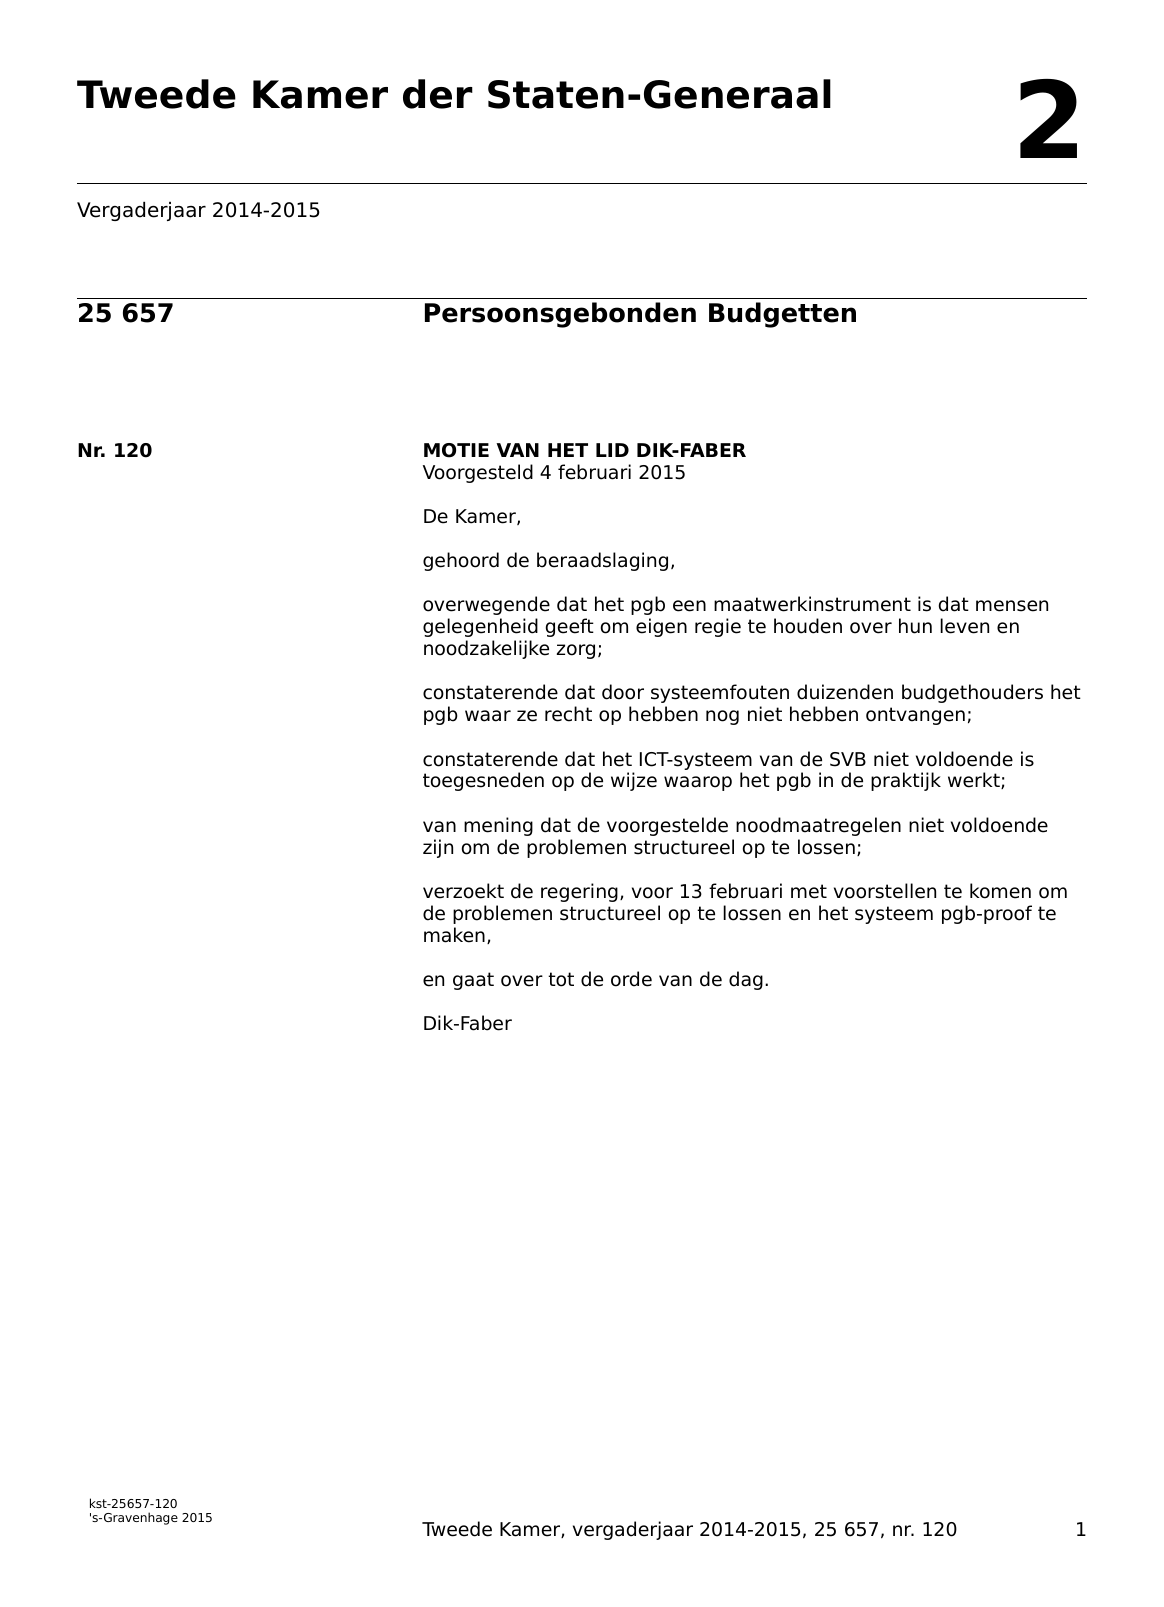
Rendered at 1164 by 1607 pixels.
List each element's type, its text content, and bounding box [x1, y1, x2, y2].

text Voorgesteld 4 februari 2015 [422, 462, 1087, 484]
table_header 2 [886, 59, 1087, 183]
text De Kamer, [422, 506, 1087, 528]
text Dik-Faber [422, 1013, 1087, 1035]
text overwegende dat het pgb een maatwerkinstrument is dat mensen gelegenheid geeft om eigen regie te houden over hun leven en noodzakelijke zorg; [422, 594, 1087, 660]
table_header Tweede Kamer der Staten-Generaal [77, 59, 886, 183]
text en gaat over tot de orde van de dag. [422, 969, 1087, 991]
text verzoekt de regering, voor 13 februari met voorstellen te komen om de problemen structureel op te lossen en het systeem pgb-proof te maken, [422, 881, 1087, 947]
text 's-Gravenhage 2015 [88, 1511, 323, 1525]
text van mening dat de voorgestelde noodmaatregelen niet voldoende zijn om de problemen structureel op te lossen; [422, 814, 1087, 858]
text gehoord de beraadslaging, [422, 550, 1087, 572]
subtitle 25 657 Persoonsgebonden Budgetten [77, 299, 1087, 329]
subtitle Nr. 120 MOTIE VAN HET LID DIK-FABER [77, 440, 1087, 462]
table_cell Vergaderjaar 2014-2015 [77, 184, 1087, 298]
text constaterende dat het ICT-systeem van de SVB niet voldoende is toegesneden op de wijze waarop het pgb in de praktijk werkt; [422, 748, 1087, 792]
text constaterende dat door systeemfouten duizenden budgethouders het pgb waar ze recht op hebben nog niet hebben ontvangen; [422, 682, 1087, 726]
text kst-25657-120 [88, 1497, 323, 1511]
